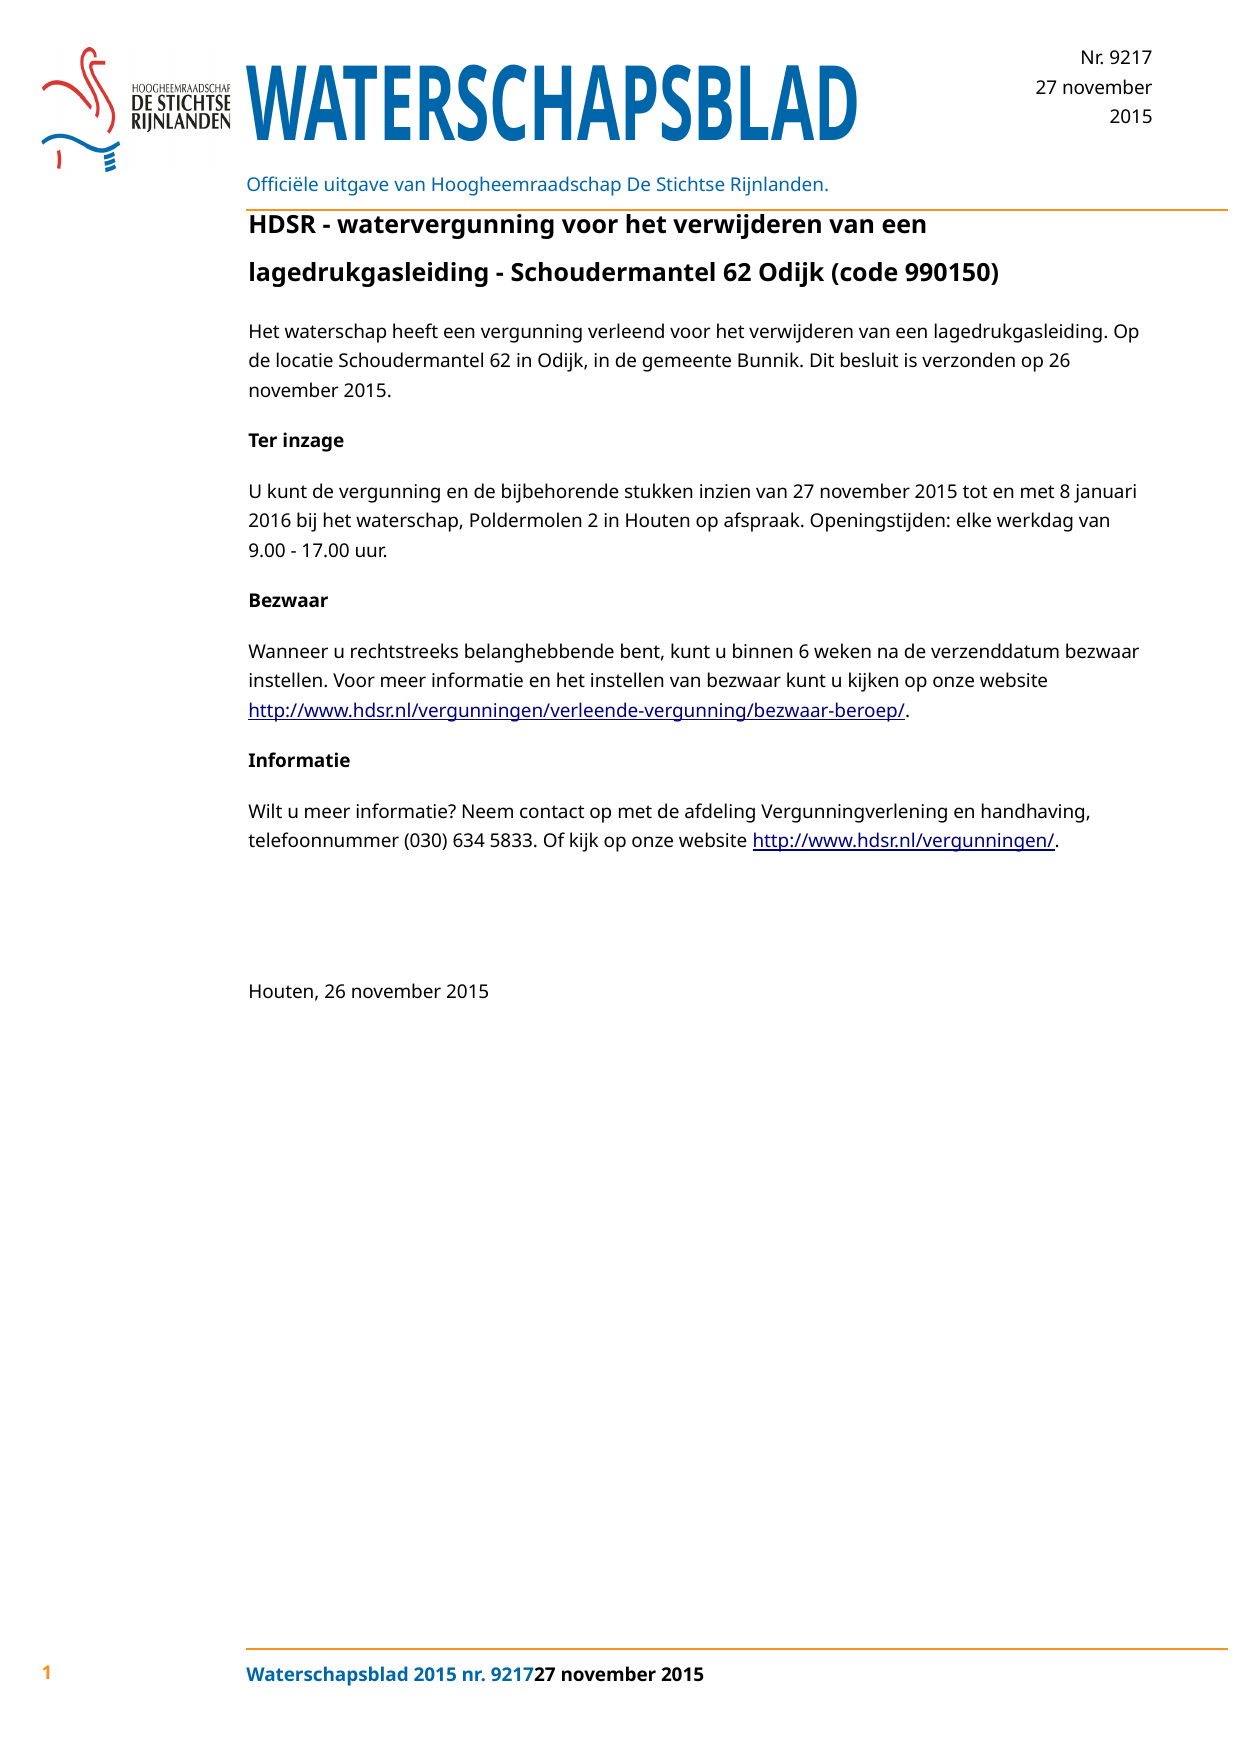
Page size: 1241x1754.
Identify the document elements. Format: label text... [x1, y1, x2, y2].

picture [41, 47, 231, 172]
text HDSR - watervergunning voor het verwijderen van een lagedrukgasleiding - Schoudermantel 62 Odijk (code 990150) [248, 211, 1152, 288]
text Het waterschap heeft een vergunning verleend voor het verwijderen van een lagedrukgasleiding. Op de locatie Schoudermantel 62 in Odijk, in de gemeente Bunnik. Dit besluit is verzonden op 26 november 2015. [248, 318, 1152, 403]
text Informatie [248, 747, 1152, 773]
text Houten, 26 november 2015 [248, 979, 1152, 1004]
text U kunt de vergunning en de bijbehorende stukken inzien van 27 november 2015 tot en met 8 januari 2016 bij het waterschap, Poldermolen 2 in Houten op afspraak. Openingstijden: elke werkdag van 9.00 - 17.00 uur. [248, 478, 1152, 563]
text Bezwaar [248, 587, 1152, 613]
text Wanneer u rechtstreeks belanghebbende bent, kunt u binnen 6 weken na de verzenddatum bezwaar instellen. Voor meer informatie en het instellen van bezwaar kunt u kijken op onze website http://www.hdsr.nl/vergunningen/verleende-vergunning/bezwaar-beroep/. [248, 638, 1152, 723]
text Wilt u meer informatie? Neem contact op met de afdeling Vergunningverlening en handhaving, telefoonnummer (030) 634 5833. Of kijk op onze website http://www.hdsr.nl/vergunningen/. [248, 798, 1152, 853]
text Ter inzage [248, 427, 1152, 453]
